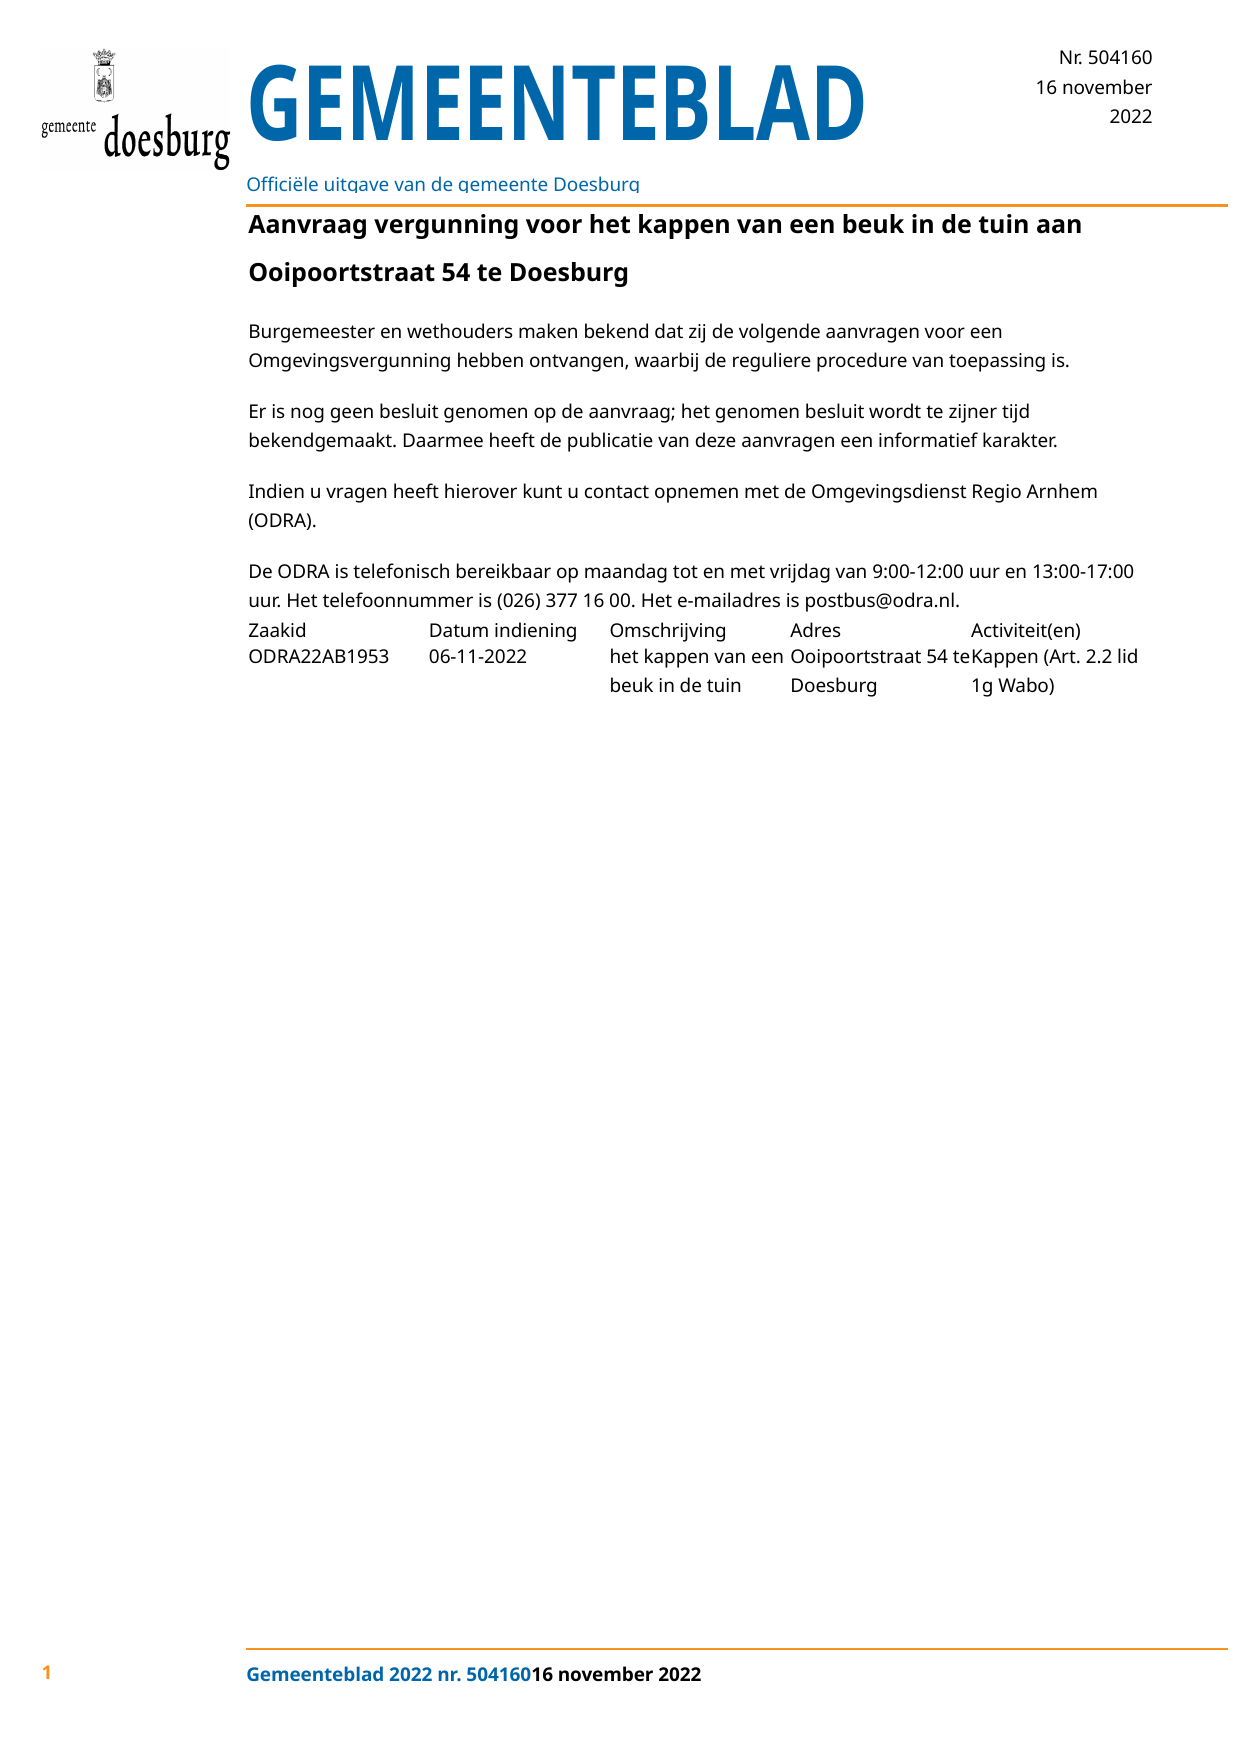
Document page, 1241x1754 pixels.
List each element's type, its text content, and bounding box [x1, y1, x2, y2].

table_header Omschrijving [609, 617, 790, 643]
text Er is nog geen besluit genomen op de aanvraag; het genomen besluit wordt te zijner tijd bekendgemaakt. Daarmee heeft de publicatie van deze aanvragen een informatief karakter. [248, 398, 1152, 453]
table_cell Ooipoortstraat 54 te Doesburg [790, 643, 971, 698]
table_cell ODRA22AB1953 [248, 643, 429, 698]
table_header Adres [790, 617, 971, 643]
picture [41, 47, 231, 172]
text Aanvraag vergunning voor het kappen van een beuk in de tuin aan Ooipoortstraat 54 te Doesburg [248, 207, 1152, 288]
table_header Zaakid [248, 617, 429, 643]
table_cell Kappen (Art. 2.2 lid 1g Wabo) [971, 643, 1152, 698]
table_header Datum indiening [429, 617, 609, 643]
table_cell het kappen van een beuk in de tuin [609, 643, 790, 698]
text De ODRA is telefonisch bereikbaar op maandag tot en met vrijdag van 9:00-12:00 uur en 13:00-17:00 uur. Het telefoonnummer is (026) 377 16 00. Het e-mailadres is postbus@odra.nl. [248, 558, 1152, 613]
table_cell 06-11-2022 [429, 643, 609, 698]
text Indien u vragen heeft hierover kunt u contact opnemen met de Omgevingsdienst Regio Arnhem (ODRA). [248, 478, 1152, 533]
table_header Activiteit(en) [971, 617, 1152, 643]
text Burgemeester en wethouders maken bekend dat zij de volgende aanvragen voor een Omgevingsvergunning hebben ontvangen, waarbij de reguliere procedure van toepassing is. [248, 318, 1152, 373]
